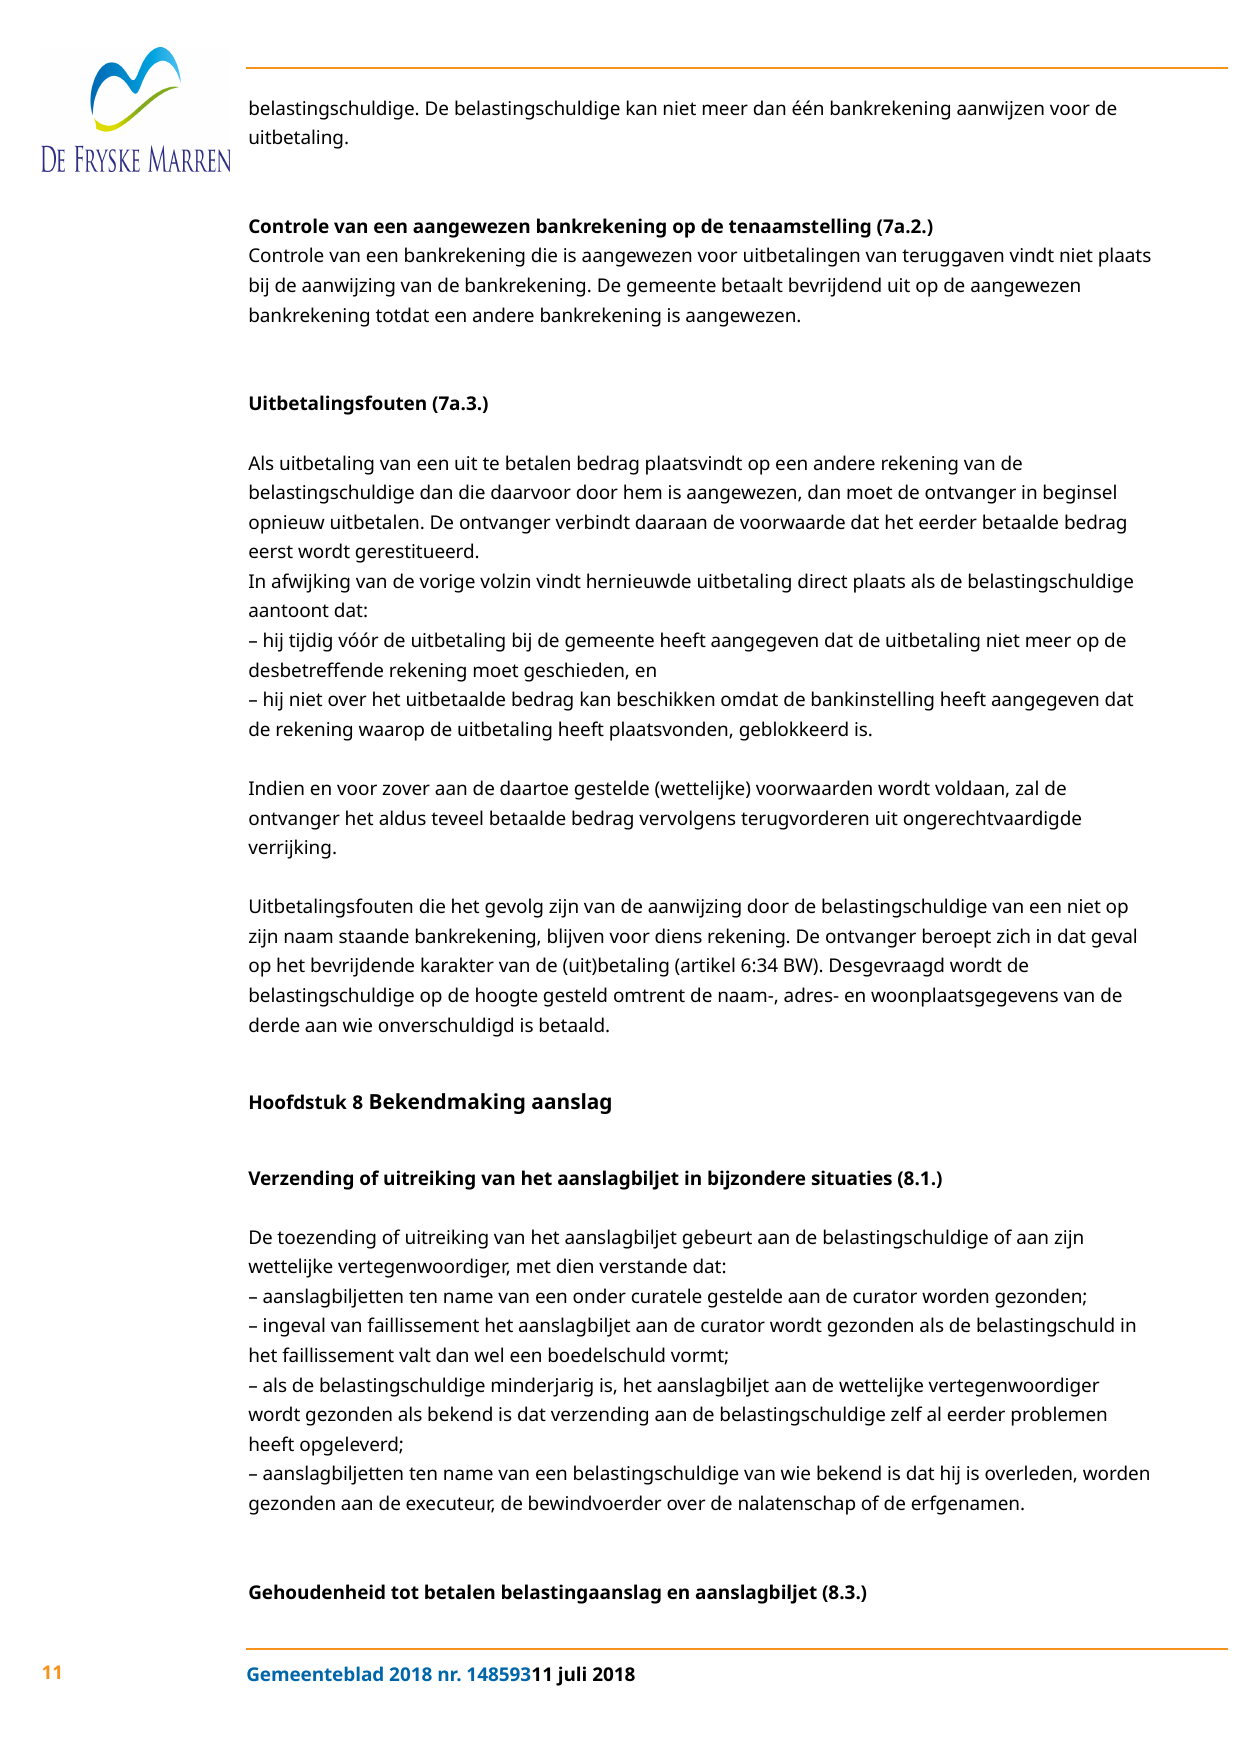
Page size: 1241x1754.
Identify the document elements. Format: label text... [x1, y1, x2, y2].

text Hoofdstuk 8 Bekendmaking aanslag [248, 1087, 1152, 1116]
text Uitbetalingsfouten die het gevolg zijn van de aanwijzing door de belastingschuldige van een niet op zijn naam staande bankrekening, blijven voor diens rekening. De ontvanger beroept zich in dat geval op het bevrijdende karakter van de (uit)betaling (artikel 6:34 BW). Desgevraagd wordt de belastingschuldige op de hoogte gesteld omtrent de naam-, adres- en woonplaatsgegevens van de derde aan wie onverschuldigd is betaald. [248, 893, 1152, 1038]
text – hij niet over het uitbetaalde bedrag kan beschikken omdat de bankinstelling heeft aangegeven dat de rekening waarop de uitbetaling heeft plaatsvonden, geblokkeerd is. [248, 686, 1152, 742]
text – hij tijdig vóór de uitbetaling bij de gemeente heeft aangegeven dat de uitbetaling niet meer op de desbetreffende rekening moet geschieden, en [248, 627, 1152, 683]
text Indien en voor zover aan de daartoe gestelde (wettelijke) voorwaarden wordt voldaan, zal de ontvanger het aldus teveel betaalde bedrag vervolgens terugvorderen uit ongerechtvaardigde verrijking. [248, 775, 1152, 860]
text belastingschuldige. De belastingschuldige kan niet meer dan één bankrekening aanwijzen voor de uitbetaling. [248, 95, 1152, 150]
text Verzending of uitreiking van het aanslagbiljet in bijzondere situaties (8.1.) [248, 1165, 1152, 1191]
picture [41, 47, 231, 172]
text Als uitbetaling van een uit te betalen bedrag plaatsvindt op een andere rekening van de belastingschuldige dan die daarvoor door hem is aangewezen, dan moet de ontvanger in beginsel opnieuw uitbetalen. De ontvanger verbindt daaraan de voorwaarde dat het eerder betaalde bedrag eerst wordt gerestitueerd. [248, 450, 1152, 564]
text Gehoudenheid tot betalen belastingaanslag en aanslagbiljet (8.3.) [248, 1579, 1152, 1605]
text De toezending of uitreiking van het aanslagbiljet gebeurt aan de belastingschuldige of aan zijn wettelijke vertegenwoordiger, met dien verstande dat: [248, 1224, 1152, 1279]
text In afwijking van de vorige volzin vindt hernieuwde uitbetaling direct plaats als de belastingschuldige aantoont dat: [248, 568, 1152, 623]
text Controle van een aangewezen bankrekening op de tenaamstelling (7a.2.) [248, 213, 1152, 239]
text – ingeval van faillissement het aanslagbiljet aan de curator wordt gezonden als de belastingschuld in het faillissement valt dan wel een boedelschuld vormt; [248, 1313, 1152, 1368]
text Controle van een bankrekening die is aangewezen voor uitbetalingen van teruggaven vindt niet plaats bij de aanwijzing van de bankrekening. De gemeente betaalt bevrijdend uit op de aangewezen bankrekening totdat een andere bankrekening is aangewezen. [248, 243, 1152, 328]
text Uitbetalingsfouten (7a.3.) [248, 391, 1152, 416]
text – aanslagbiljetten ten name van een belastingschuldige van wie bekend is dat hij is overleden, worden gezonden aan de executeur, de bewindvoerder over de nalatenschap of de erfgenamen. [248, 1461, 1152, 1516]
text – als de belastingschuldige minderjarig is, het aanslagbiljet aan de wettelijke vertegenwoordiger wordt gezonden als bekend is dat verzending aan de belastingschuldige zelf al eerder problemen heeft opgeleverd; [248, 1372, 1152, 1457]
text – aanslagbiljetten ten name van een onder curatele gestelde aan de curator worden gezonden; [248, 1283, 1152, 1309]
